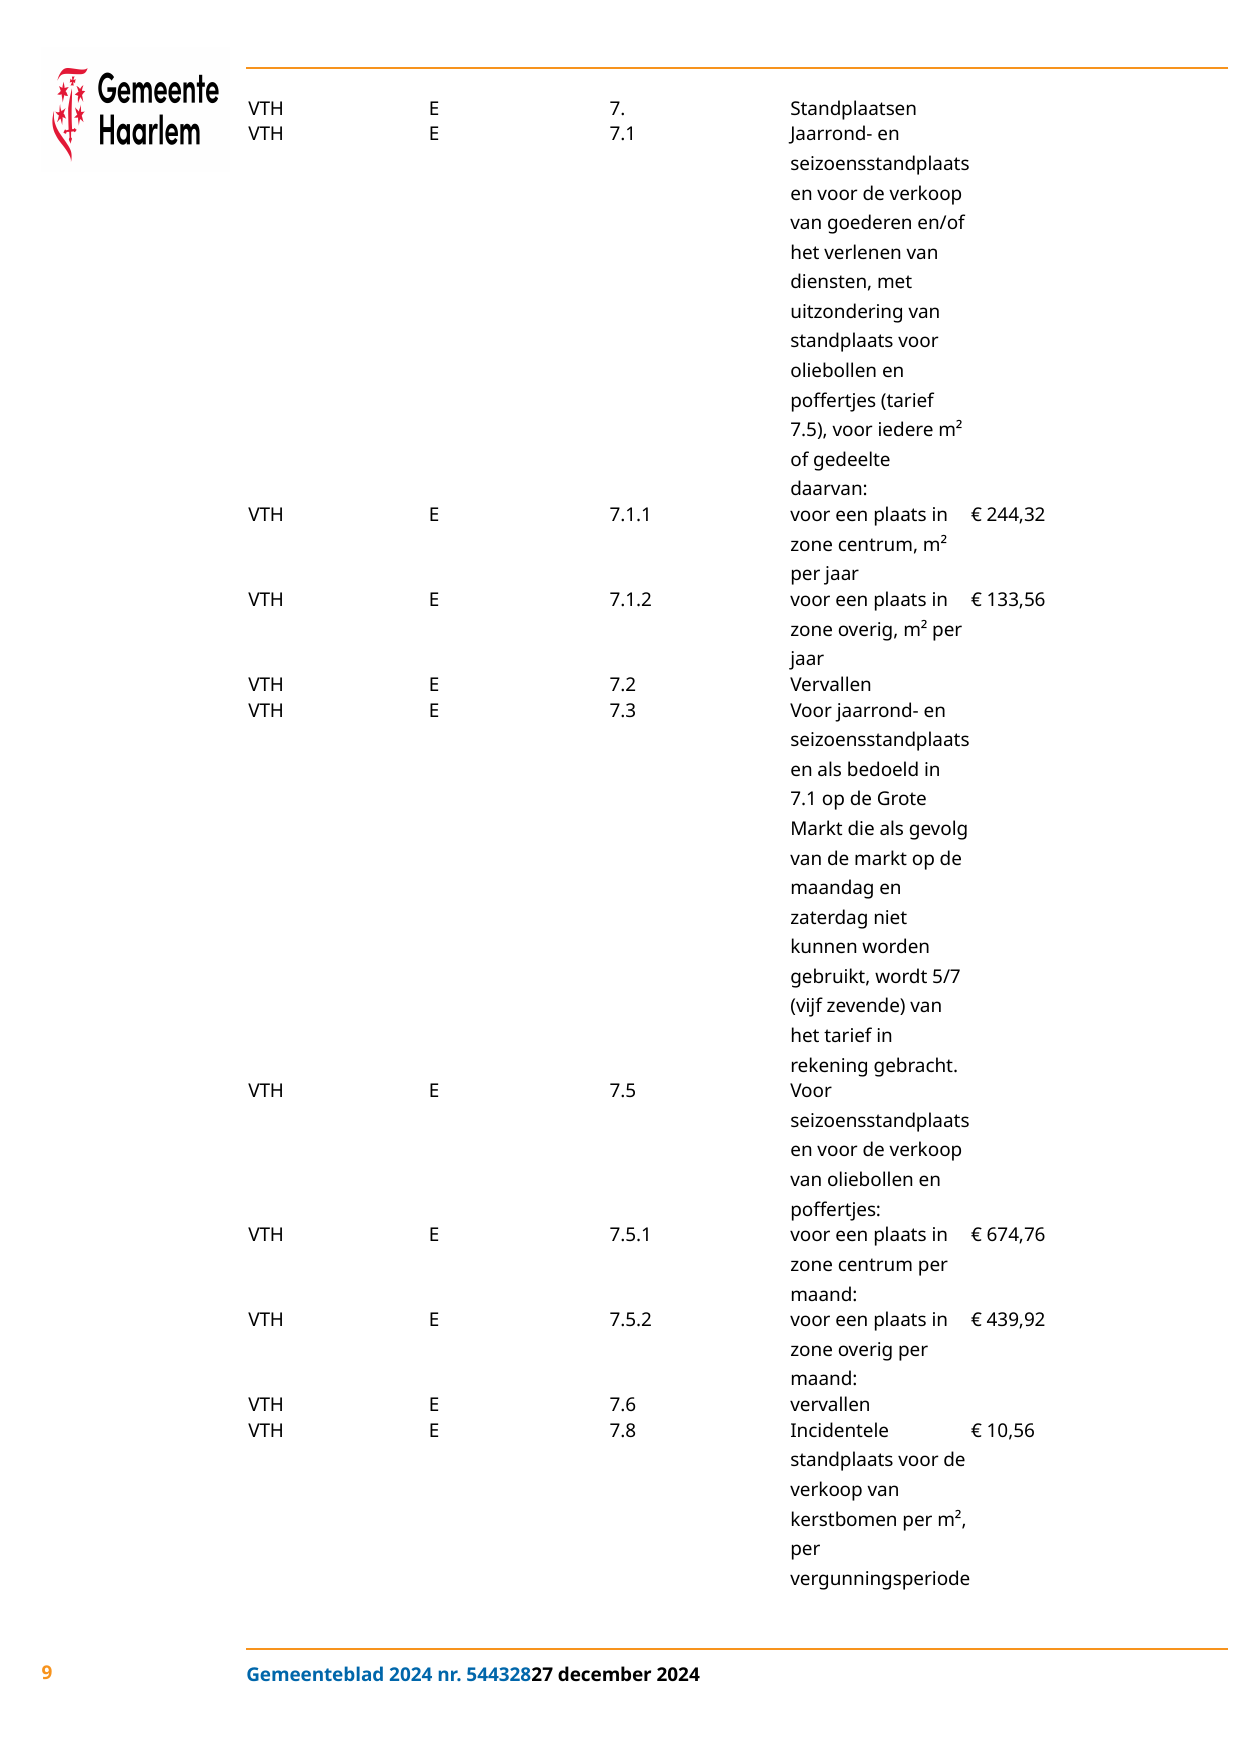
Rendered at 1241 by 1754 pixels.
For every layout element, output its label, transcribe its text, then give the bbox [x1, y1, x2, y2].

table_cell 7. [609, 95, 790, 121]
table_cell 7.5.2 [609, 1306, 790, 1391]
table_cell [971, 1078, 1152, 1222]
table_cell voor een plaats in zone centrum per maand: [790, 1222, 971, 1306]
picture [41, 47, 231, 172]
table_cell Voor jaarrond- en seizoensstandplaatsen als bedoeld in 7.1 op de Grote Markt die als gevolg van de markt op de maandag en zaterdag niet kunnen worden gebruikt, wordt 5/7 (vijf zevende) van het tarief in rekening gebracht. [790, 697, 971, 1077]
table_cell VTH [248, 697, 429, 1077]
table_cell VTH [248, 1306, 429, 1391]
table_cell 7.5 [609, 1078, 790, 1222]
table_cell [971, 95, 1152, 121]
table_cell E [429, 1078, 609, 1222]
table_cell VTH [248, 121, 429, 501]
table_cell VTH [248, 1391, 429, 1417]
table_cell E [429, 501, 609, 586]
table_cell E [429, 1222, 609, 1306]
table_cell € 439,92 [971, 1306, 1152, 1391]
table_cell Voor seizoensstandplaatsen voor de verkoop van oliebollen en poffertjes: [790, 1078, 971, 1222]
table_cell 7.2 [609, 671, 790, 697]
table_cell E [429, 1306, 609, 1391]
table_cell € 244,32 [971, 501, 1152, 586]
table_cell VTH [248, 1417, 429, 1591]
table_cell Vervallen [790, 671, 971, 697]
table_cell 7.1 [609, 121, 790, 501]
table_cell voor een plaats in zone centrum, m² per jaar [790, 501, 971, 586]
table_cell € 133,56 [971, 586, 1152, 671]
table_cell vervallen [790, 1391, 971, 1417]
table_cell voor een plaats in zone overig, m² per jaar [790, 586, 971, 671]
table_cell € 674,76 [971, 1222, 1152, 1306]
table_cell VTH [248, 501, 429, 586]
table_cell E [429, 1417, 609, 1591]
table_cell 7.8 [609, 1417, 790, 1591]
table_cell E [429, 671, 609, 697]
table_cell E [429, 586, 609, 671]
table_cell E [429, 697, 609, 1077]
table_cell E [429, 121, 609, 501]
table_cell VTH [248, 95, 429, 121]
table_cell [971, 697, 1152, 1077]
table_cell VTH [248, 671, 429, 697]
table_cell 7.5.1 [609, 1222, 790, 1306]
table_cell [971, 671, 1152, 697]
table_cell VTH [248, 586, 429, 671]
table_cell 7.6 [609, 1391, 790, 1417]
table_cell 7.1.2 [609, 586, 790, 671]
table_cell 7.3 [609, 697, 790, 1077]
table_cell Standplaatsen [790, 95, 971, 121]
table_cell € 10,56 [971, 1417, 1152, 1591]
table_cell [971, 1391, 1152, 1417]
table_cell E [429, 95, 609, 121]
table_cell Incidentele standplaats voor de verkoop van kerstbomen per m², per vergunningsperiode [790, 1417, 971, 1591]
table_cell VTH [248, 1078, 429, 1222]
table_cell [971, 121, 1152, 501]
table_cell Jaarrond- en seizoensstandplaatsen voor de verkoop van goederen en/of het verlenen van diensten, met uitzondering van standplaats voor oliebollen en poffertjes (tarief 7.5), voor iedere m² of gedeelte daarvan: [790, 121, 971, 501]
table_cell E [429, 1391, 609, 1417]
table_cell 7.1.1 [609, 501, 790, 586]
table_cell voor een plaats in zone overig per maand: [790, 1306, 971, 1391]
table_cell VTH [248, 1222, 429, 1306]
